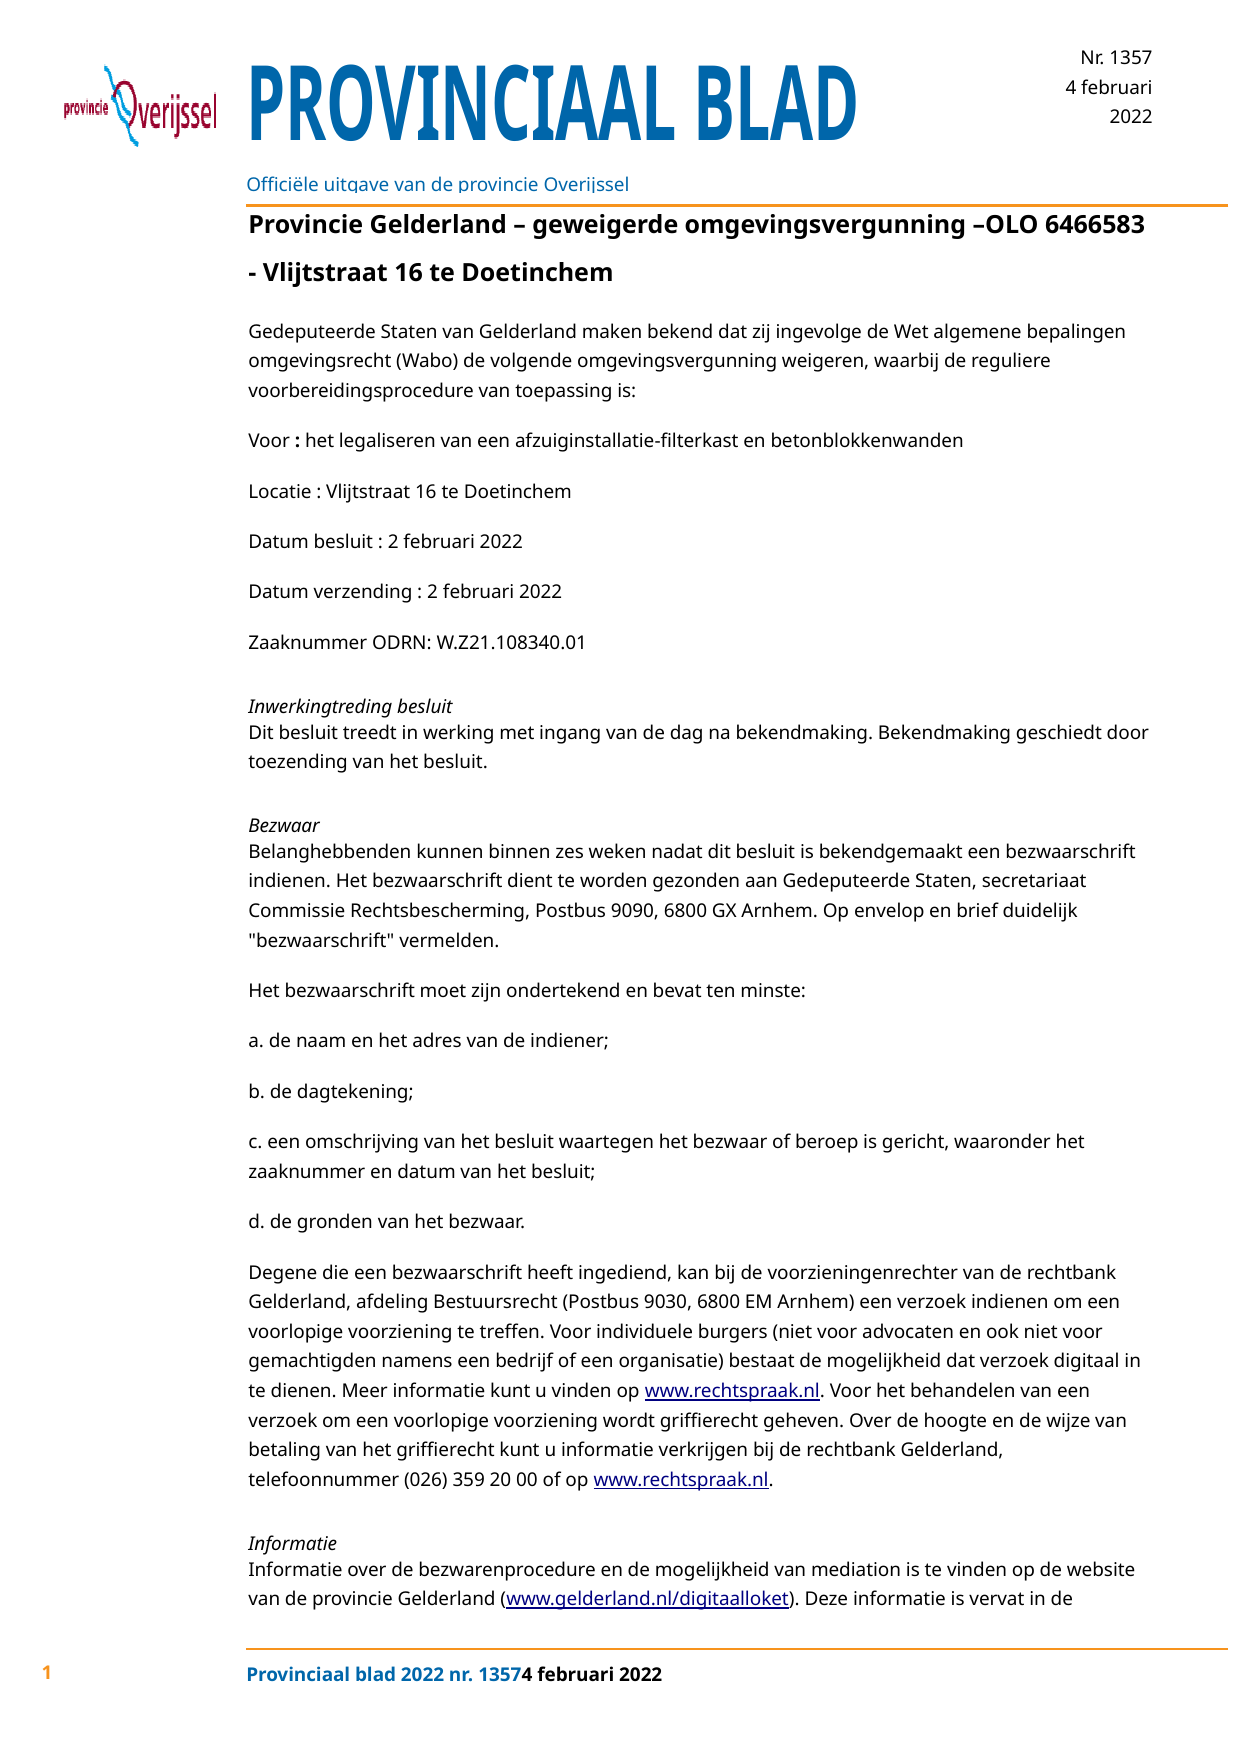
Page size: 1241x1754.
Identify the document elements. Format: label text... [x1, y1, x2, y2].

text a. de naam en het adres van de indiener; [248, 1028, 1152, 1053]
text Inwerkingtreding besluit [248, 693, 1152, 719]
text Provincie Gelderland – geweigerde omgevingsvergunning –OLO 6466583 - Vlijtstraat 16 te Doetinchem [248, 207, 1152, 288]
picture [41, 47, 231, 172]
text Voor : het legaliseren van een afzuiginstallatie-filterkast en betonblokkenwanden [248, 427, 1152, 453]
text Informatie [248, 1530, 1152, 1556]
text Zaaknummer ODRN: W.Z21.108340.01 [248, 629, 1152, 655]
text Bezwaar [248, 812, 1152, 838]
text Dit besluit treedt in werking met ingang van de dag na bekendmaking. Bekendmaking geschiedt door toezending van het besluit. [248, 719, 1152, 774]
text Het bezwaarschrift moet zijn ondertekend en bevat ten minste: [248, 977, 1152, 1003]
text Gedeputeerde Staten van Gelderland maken bekend dat zij ingevolge de Wet algemene bepalingen omgevingsrecht (Wabo) de volgende omgevingsvergunning weigeren, waarbij de reguliere voorbereidingsprocedure van toepassing is: [248, 318, 1152, 403]
text Degene die een bezwaarschrift heeft ingediend, kan bij de voorzieningenrechter van de rechtbank Gelderland, afdeling Bestuursrecht (Postbus 9030, 6800 EM Arnhem) een verzoek indienen om een voorlopige voorziening te treffen. Voor individuele burgers (niet voor advocaten en ook niet voor gemachtigden namens een bedrijf of een organisatie) bestaat de mogelijkheid dat verzoek digitaal in te dienen. Meer informatie kunt u vinden op www.rechtspraak.nl. Voor het behandelen van een verzoek om een voorlopige voorziening wordt griffierecht geheven. Over de hoogte en de wijze van betaling van het griffierecht kunt u informatie verkrijgen bij de rechtbank Gelderland, telefoonnummer (026) 359 20 00 of op www.rechtspraak.nl. [248, 1259, 1152, 1492]
text Locatie : Vlijtstraat 16 te Doetinchem [248, 478, 1152, 504]
text b. de dagtekening; [248, 1078, 1152, 1104]
text d. de gronden van het bezwaar. [248, 1208, 1152, 1234]
text Belanghebbenden kunnen binnen zes weken nadat dit besluit is bekendgemaakt een bezwaarschrift indienen. Het bezwaarschrift dient te worden gezonden aan Gedeputeerde Staten, secretariaat Commissie Rechtsbescherming, Postbus 9090, 6800 GX Arnhem. Op envelop en brief duidelijk "bezwaarschrift" vermelden. [248, 838, 1152, 953]
text Datum besluit : 2 februari 2022 [248, 528, 1152, 554]
text Informatie over de bezwarenprocedure en de mogelijkheid van mediation is te vinden op de website van de provincie Gelderland (www.gelderland.nl/digitaalloket). Deze informatie is vervat in de [248, 1556, 1152, 1611]
text Datum verzending : 2 februari 2022 [248, 579, 1152, 604]
text c. een omschrijving van het besluit waartegen het bezwaar of beroep is gericht, waaronder het zaaknummer en datum van het besluit; [248, 1128, 1152, 1184]
